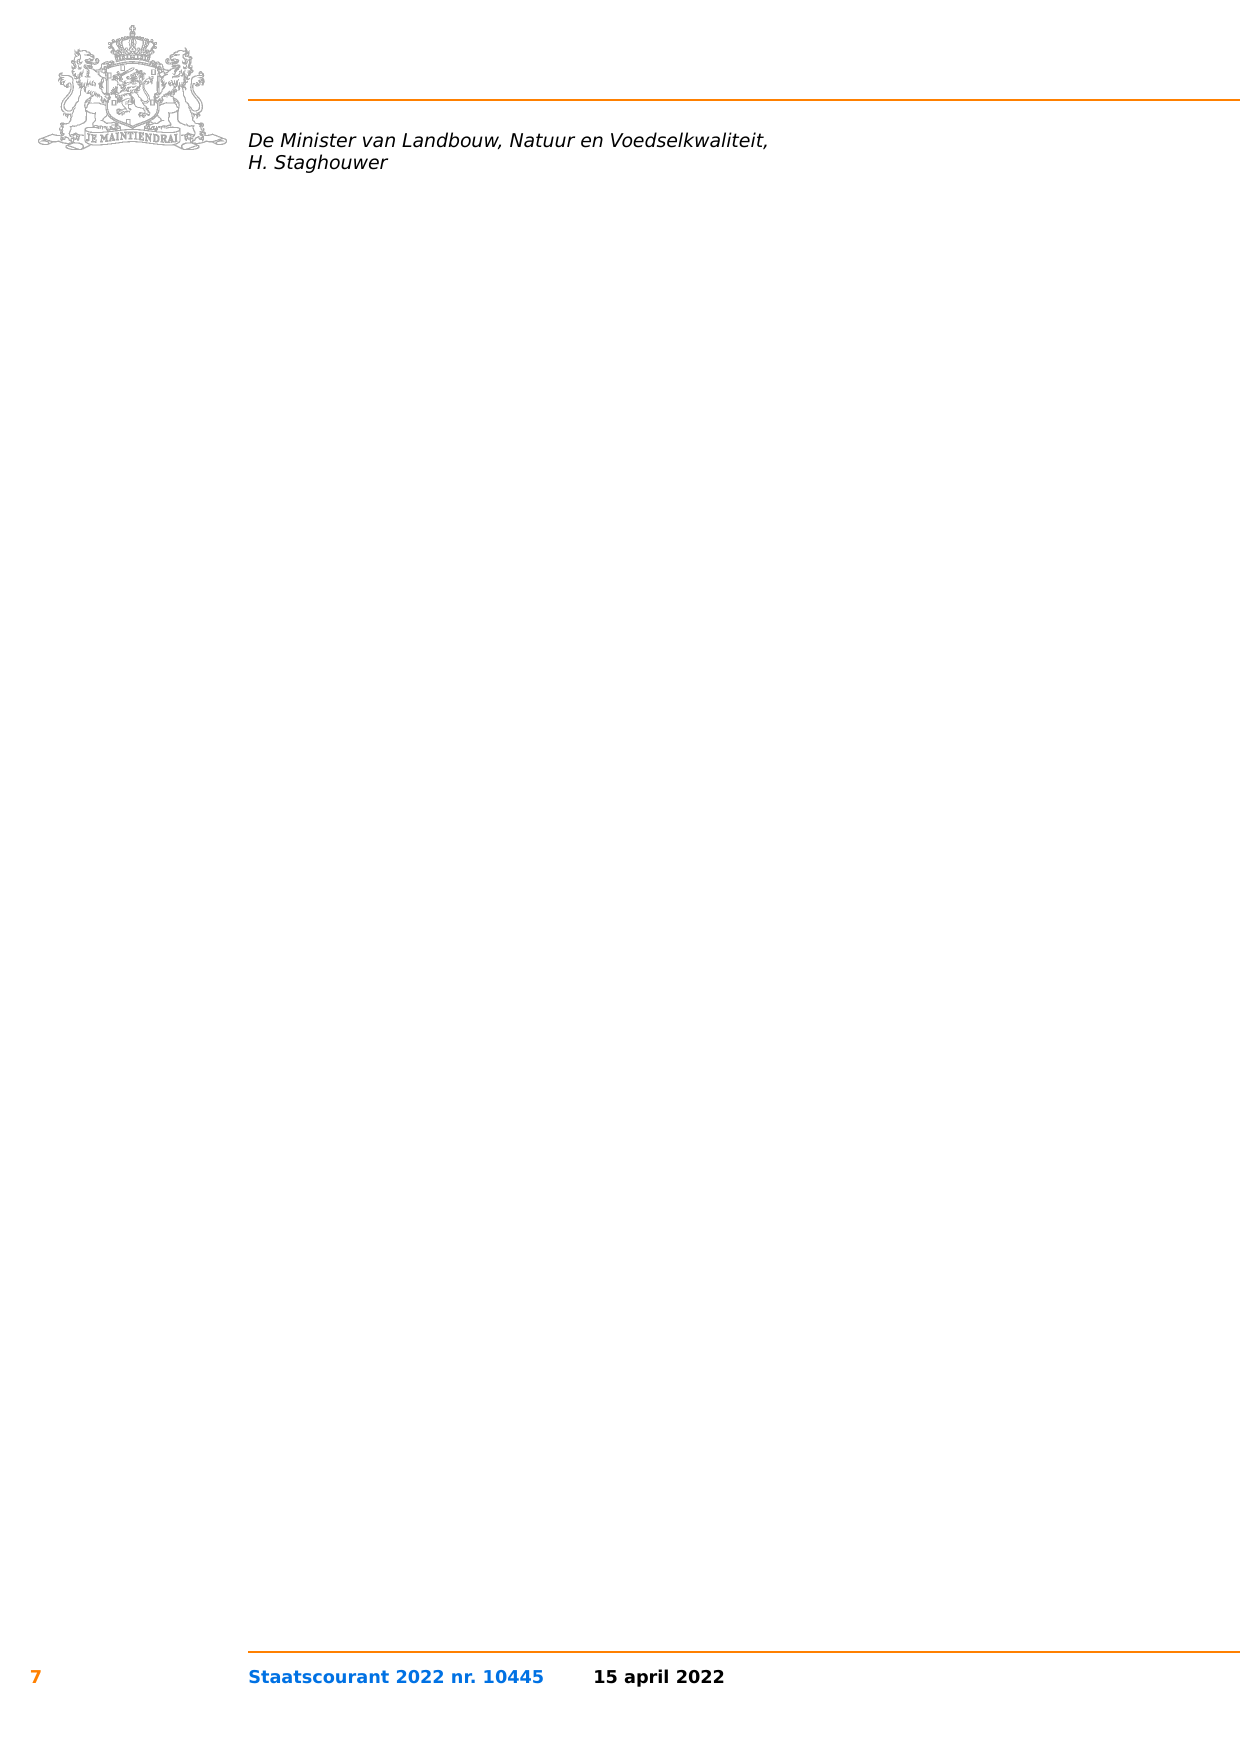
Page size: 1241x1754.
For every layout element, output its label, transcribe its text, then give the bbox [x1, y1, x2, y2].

picture [38, 25, 227, 150]
text De Minister van Landbouw, Natuur en Voedselkwaliteit, H. Staghouwer [248, 130, 1163, 174]
